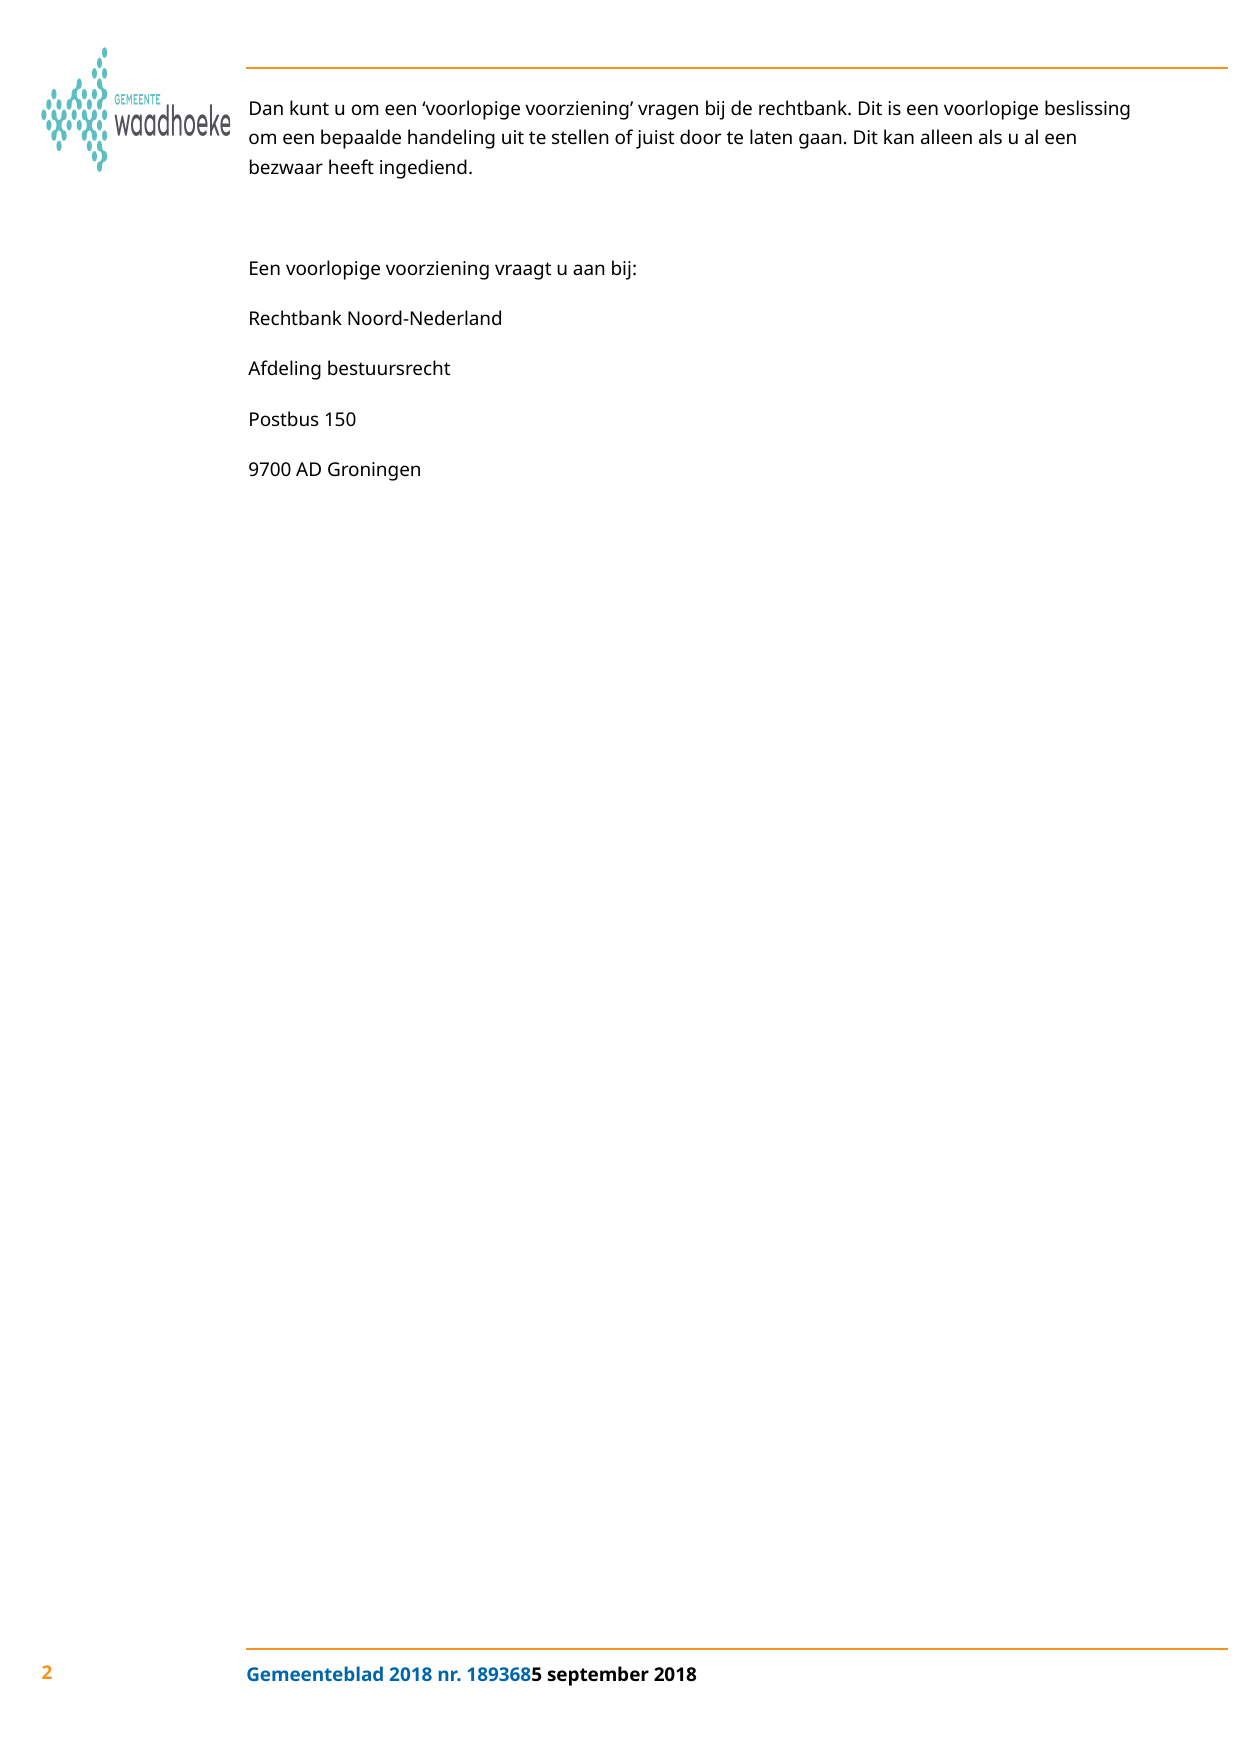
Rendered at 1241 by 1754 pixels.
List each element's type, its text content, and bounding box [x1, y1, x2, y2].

text Afdeling bestuursrecht [248, 356, 1152, 381]
text Dan kunt u om een ‘voorlopige voorziening’ vragen bij de rechtbank. Dit is een voorlopige beslissing om een bepaalde handeling uit te stellen of juist door te laten gaan. Dit kan alleen als u al een bezwaar heeft ingediend. [248, 95, 1152, 180]
picture [41, 47, 231, 172]
text Postbus 150 [248, 406, 1152, 432]
text Rechtbank Noord-Nederland [248, 305, 1152, 331]
text 9700 AD Groningen [248, 456, 1152, 482]
text Een voorlopige voorziening vraagt u aan bij: [248, 255, 1152, 281]
